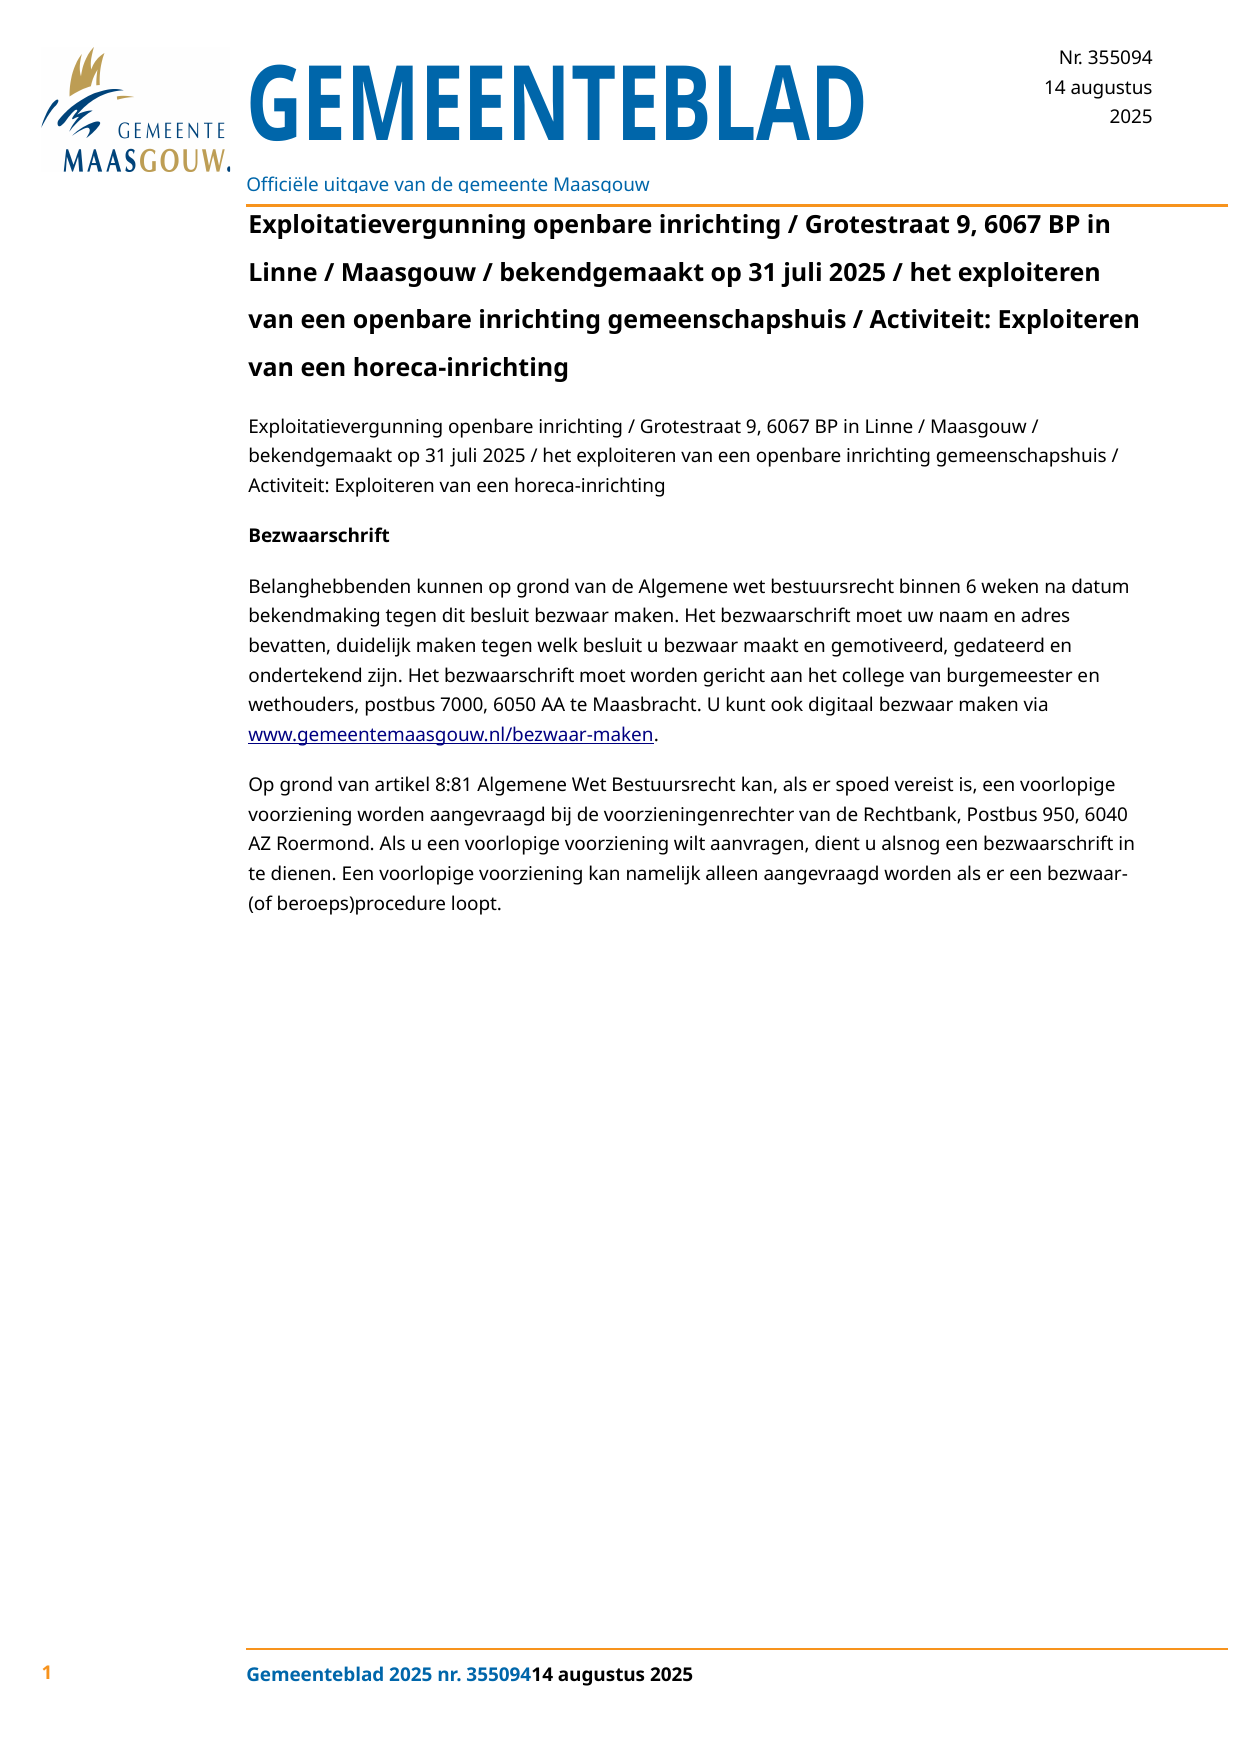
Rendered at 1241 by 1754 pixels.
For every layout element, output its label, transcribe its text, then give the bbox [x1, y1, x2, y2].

text Belanghebbenden kunnen op grond van de Algemene wet bestuursrecht binnen 6 weken na datum bekendmaking tegen dit besluit bezwaar maken. Het bezwaarschrift moet uw naam en adres bevatten, duidelijk maken tegen welk besluit u bezwaar maakt en gemotiveerd, gedateerd en ondertekend zijn. Het bezwaarschrift moet worden gericht aan het college van burgemeester en wethouders, postbus 7000, 6050 AA te Maasbracht. U kunt ook digitaal bezwaar maken via www.gemeentemaasgouw.nl/bezwaar-maken. [248, 573, 1152, 747]
text Op grond van artikel 8:81 Algemene Wet Bestuursrecht kan, als er spoed vereist is, een voorlopige voorziening worden aangevraagd bij de voorzieningenrechter van de Rechtbank, Postbus 950, 6040 AZ Roermond. Als u een voorlopige voorziening wilt aanvragen, dient u alsnog een bezwaarschrift in te dienen. Een voorlopige voorziening kan namelijk alleen aangevraagd worden als er een bezwaar- (of beroeps)procedure loopt. [248, 771, 1152, 916]
text Exploitatievergunning openbare inrichting / Grotestraat 9, 6067 BP in Linne / Maasgouw / bekendgemaakt op 31 juli 2025 / het exploiteren van een openbare inrichting gemeenschapshuis / Activiteit: Exploiteren van een horeca-inrichting [248, 413, 1152, 498]
text Bezwaarschrift [248, 523, 1152, 548]
text Exploitatievergunning openbare inrichting / Grotestraat 9, 6067 BP in Linne / Maasgouw / bekendgemaakt op 31 juli 2025 / het exploiteren van een openbare inrichting gemeenschapshuis / Activiteit: Exploiteren van een horeca-inrichting [248, 207, 1152, 384]
picture [41, 47, 231, 172]
